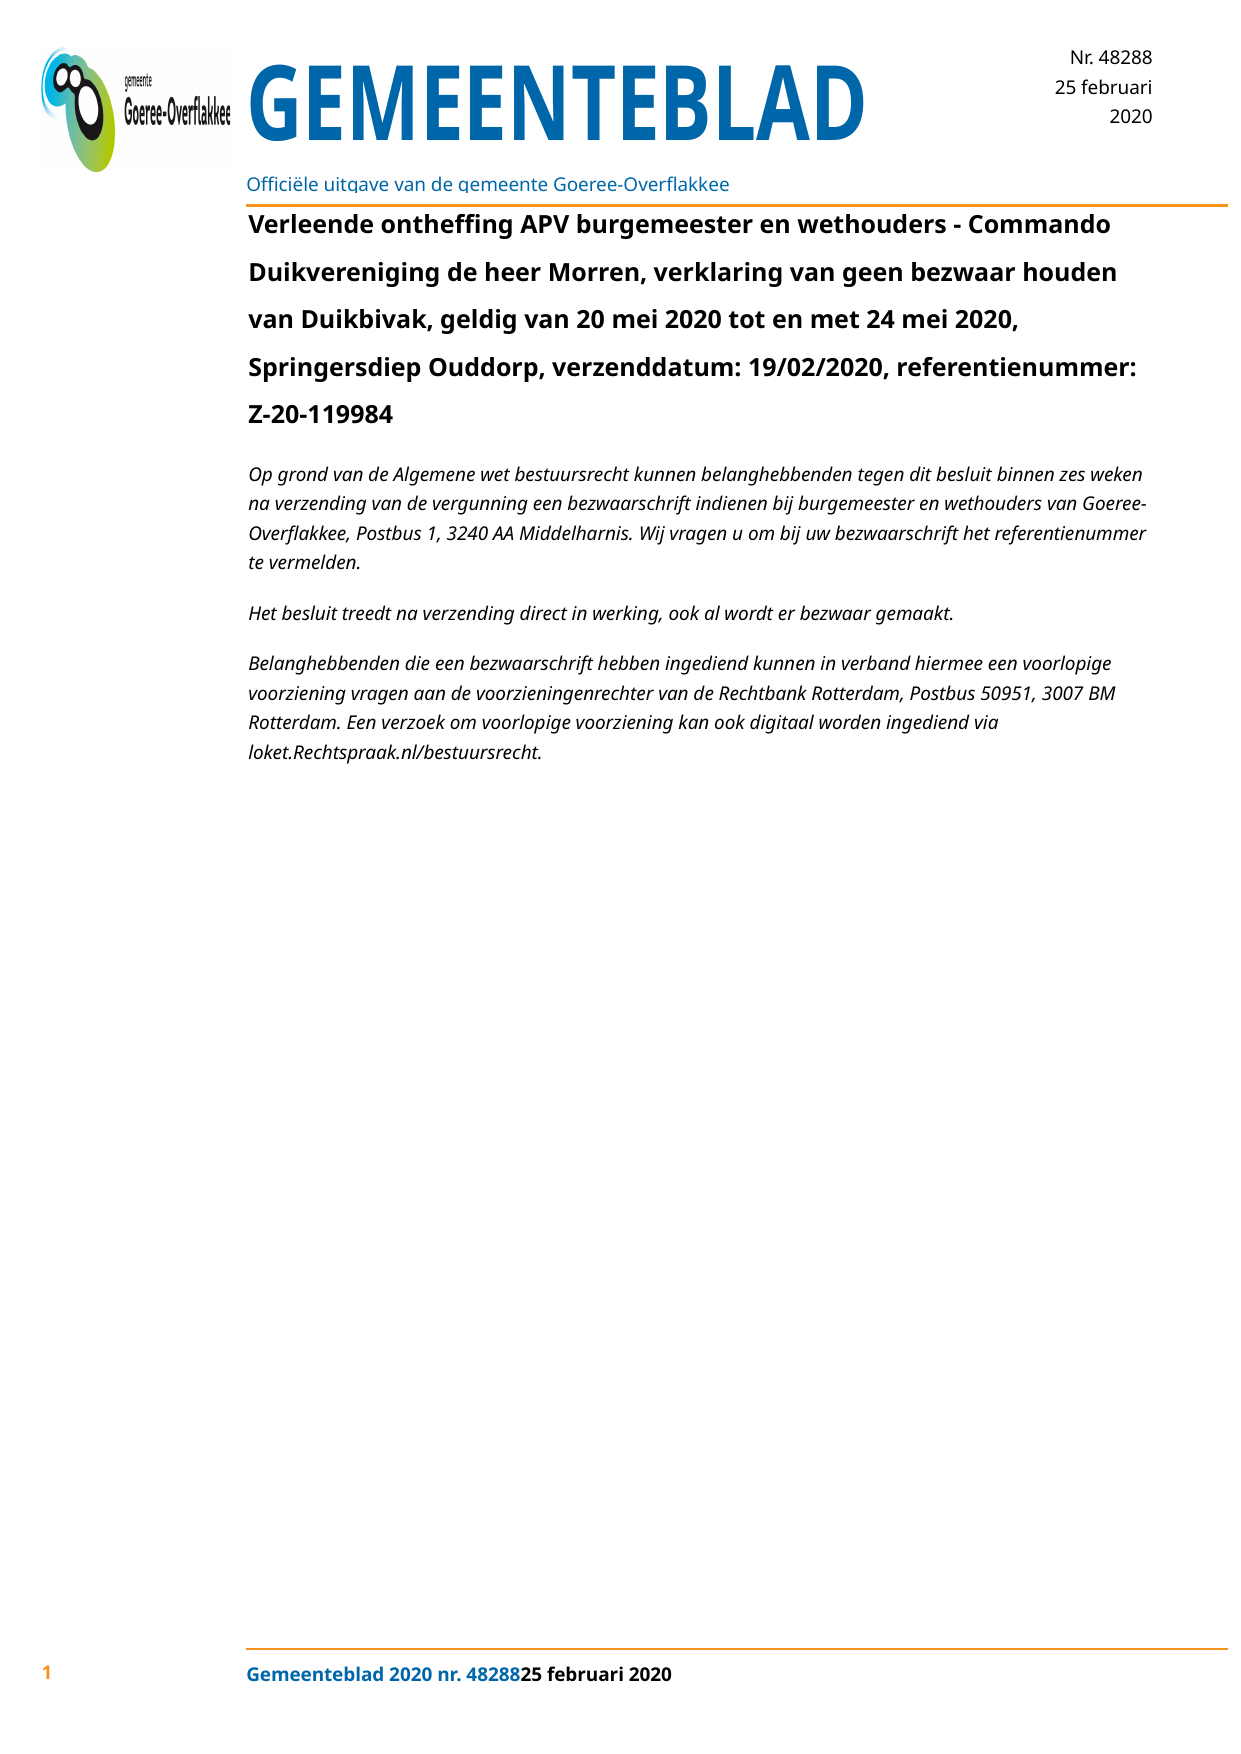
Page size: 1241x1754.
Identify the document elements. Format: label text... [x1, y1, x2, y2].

text Op grond van de Algemene wet bestuursrecht kunnen belanghebbenden tegen dit besluit binnen zes weken na verzending van de vergunning een bezwaarschrift indienen bij burgemeester en wethouders van Goeree-Overflakkee, Postbus 1, 3240 AA Middelharnis. Wij vragen u om bij uw bezwaarschrift het referentienummer te vermelden. [248, 461, 1152, 575]
picture [41, 47, 231, 172]
text Het besluit treedt na verzending direct in werking, ook al wordt er bezwaar gemaakt. [248, 600, 1152, 626]
text Belanghebbenden die een bezwaarschrift hebben ingediend kunnen in verband hiermee een voorlopige voorziening vragen aan de voorzieningenrechter van de Rechtbank Rotterdam, Postbus 50951, 3007 BM Rotterdam. Een verzoek om voorlopige voorziening kan ook digitaal worden ingediend via loket.Rechtspraak.nl/bestuursrecht. [248, 650, 1152, 765]
text Verleende ontheffing APV burgemeester en wethouders - Commando Duikvereniging de heer Morren, verklaring van geen bezwaar houden van Duikbivak, geldig van 20 mei 2020 tot en met 24 mei 2020, Springersdiep Ouddorp, verzenddatum: 19/02/2020, referentienummer: Z-20-119984 [248, 207, 1152, 431]
